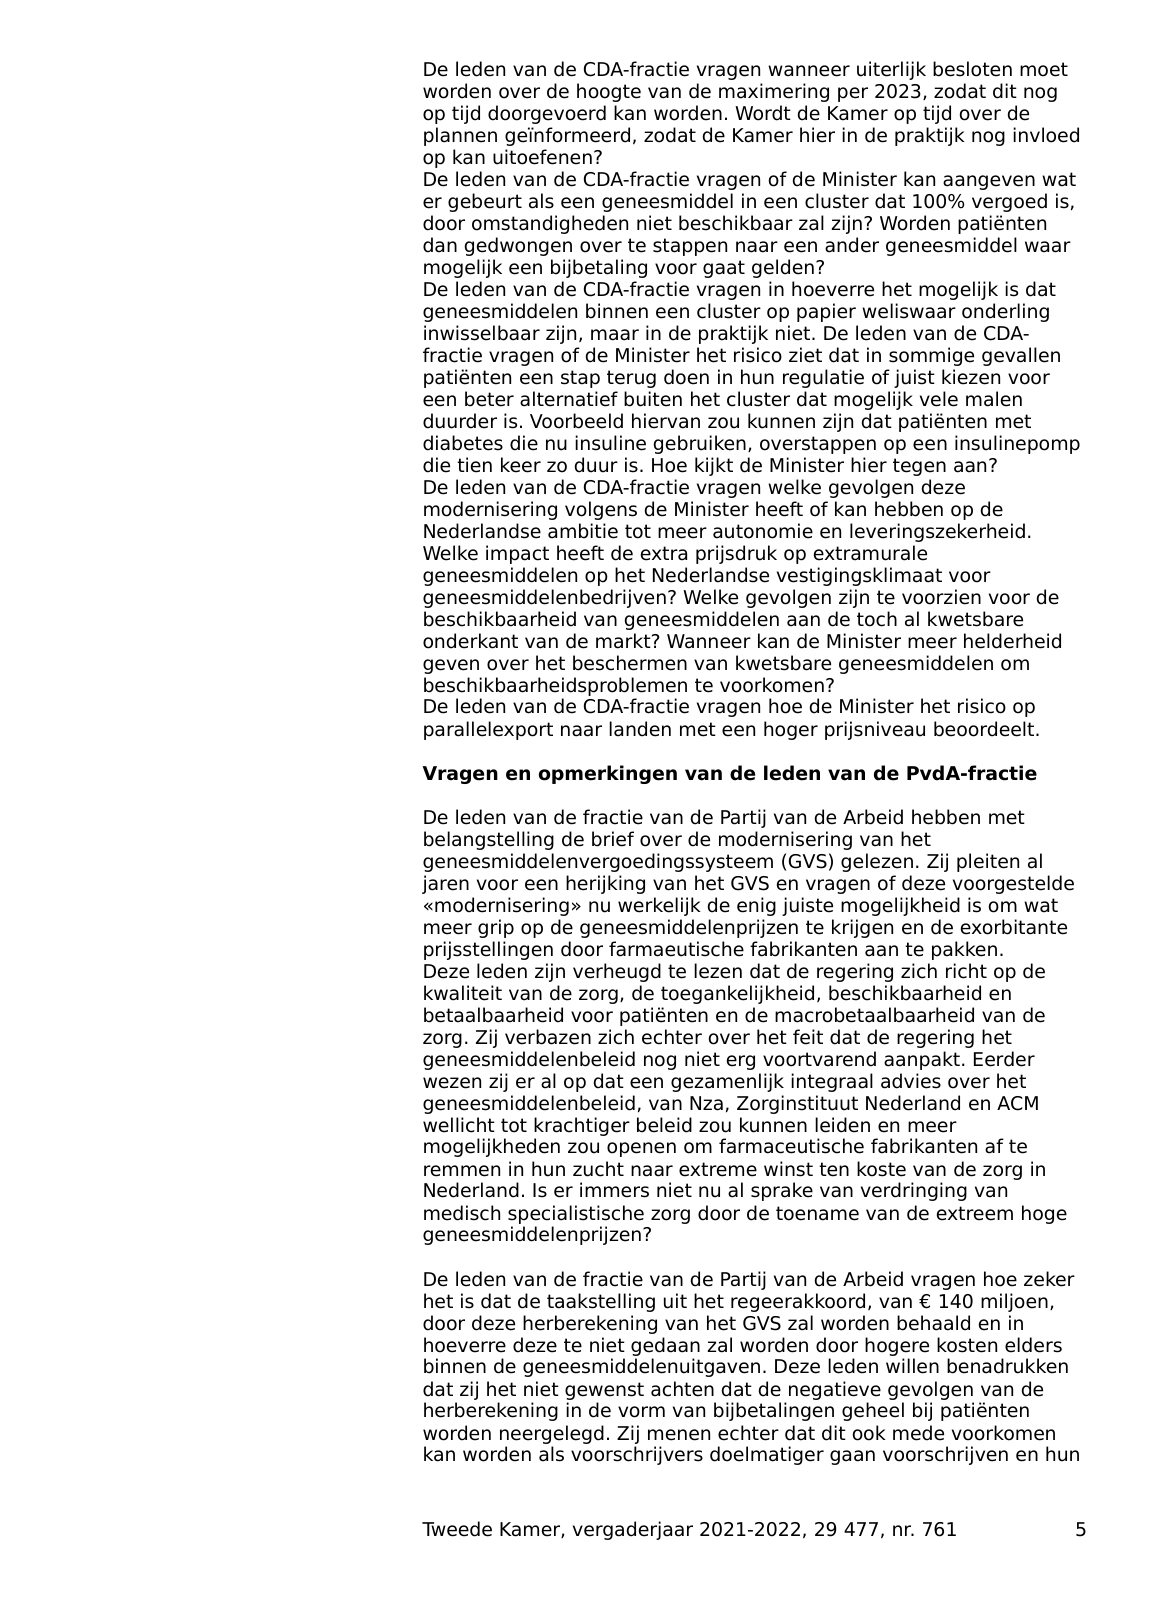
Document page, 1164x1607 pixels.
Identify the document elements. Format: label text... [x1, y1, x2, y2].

text De leden van de CDA-fractie vragen wanneer uiterlijk besloten moet worden over de hoogte van de maximering per 2023, zodat dit nog op tijd doorgevoerd kan worden. Wordt de Kamer op tijd over de plannen geïnformeerd, zodat de Kamer hier in de praktijk nog invloed op kan uitoefenen? [422, 59, 1087, 169]
text De leden van de fractie van de Partij van de Arbeid hebben met belangstelling de brief over de modernisering van het geneesmiddelenvergoedingssysteem (GVS) gelezen. Zij pleiten al jaren voor een herijking van het GVS en vragen of deze voorgestelde «modernisering» nu werkelijk de enig juiste mogelijkheid is om wat meer grip op de geneesmiddelenprijzen te krijgen en de exorbitante prijsstellingen door farmaeutische fabrikanten aan te pakken. [422, 807, 1087, 961]
subtitle Vragen en opmerkingen van de leden van de PvdA-fractie [422, 763, 1087, 784]
text De leden van de CDA-fractie vragen in hoeverre het mogelijk is dat geneesmiddelen binnen een cluster op papier weliswaar onderling inwisselbaar zijn, maar in de praktijk niet. De leden van de CDA-fractie vragen of de Minister het risico ziet dat in sommige gevallen patiënten een stap terug doen in hun regulatie of juist kiezen voor een beter alternatief buiten het cluster dat mogelijk vele malen duurder is. Voorbeeld hiervan zou kunnen zijn dat patiënten met diabetes die nu insuline gebruiken, overstappen op een insulinepomp die tien keer zo duur is. Hoe kijkt de Minister hier tegen aan? [422, 279, 1087, 477]
text De leden van de fractie van de Partij van de Arbeid vragen hoe zeker het is dat de taakstelling uit het regeerakkoord, van € 140 miljoen, door deze herberekening van het GVS zal worden behaald en in hoeverre deze te niet gedaan zal worden door hogere kosten elders binnen de geneesmiddelenuitgaven. Deze leden willen benadrukken dat zij het niet gewenst achten dat de negatieve gevolgen van de herberekening in de vorm van bijbetalingen geheel bij patiënten worden neergelegd. Zij menen echter dat dit ook mede voorkomen kan worden als voorschrijvers doelmatiger gaan voorschrijven en hun [422, 1268, 1087, 1466]
text De leden van de CDA-fractie vragen welke gevolgen deze modernisering volgens de Minister heeft of kan hebben op de Nederlandse ambitie tot meer autonomie en leveringszekerheid. Welke impact heeft de extra prijsdruk op extramurale geneesmiddelen op het Nederlandse vestigingsklimaat voor geneesmiddelenbedrijven? Welke gevolgen zijn te voorzien voor de beschikbaarheid van geneesmiddelen aan de toch al kwetsbare onderkant van de markt? Wanneer kan de Minister meer helderheid geven over het beschermen van kwetsbare geneesmiddelen om beschikbaarheidsproblemen te voorkomen? [422, 477, 1087, 696]
text De leden van de CDA-fractie vragen of de Minister kan aangeven wat er gebeurt als een geneesmiddel in een cluster dat 100% vergoed is, door omstandigheden niet beschikbaar zal zijn? Worden patiënten dan gedwongen over te stappen naar een ander geneesmiddel waar mogelijk een bijbetaling voor gaat gelden? [422, 169, 1087, 279]
text De leden van de CDA-fractie vragen hoe de Minister het risico op parallelexport naar landen met een hoger prijsniveau beoordeelt. [422, 696, 1087, 740]
text Deze leden zijn verheugd te lezen dat de regering zich richt op de kwaliteit van de zorg, de toegankelijkheid, beschikbaarheid en betaalbaarheid voor patiënten en de macrobetaalbaarheid van de zorg. Zij verbazen zich echter over het feit dat de regering het geneesmiddelenbeleid nog niet erg voortvarend aanpakt. Eerder wezen zij er al op dat een gezamenlijk integraal advies over het geneesmiddelenbeleid, van Nza, Zorginstituut Nederland en ACM wellicht tot krachtiger beleid zou kunnen leiden en meer mogelijkheden zou openen om farmaceutische fabrikanten af te remmen in hun zucht naar extreme winst ten koste van de zorg in Nederland. Is er immers niet nu al sprake van verdringing van medisch specialistische zorg door de toename van de extreem hoge geneesmiddelenprijzen? [422, 961, 1087, 1246]
